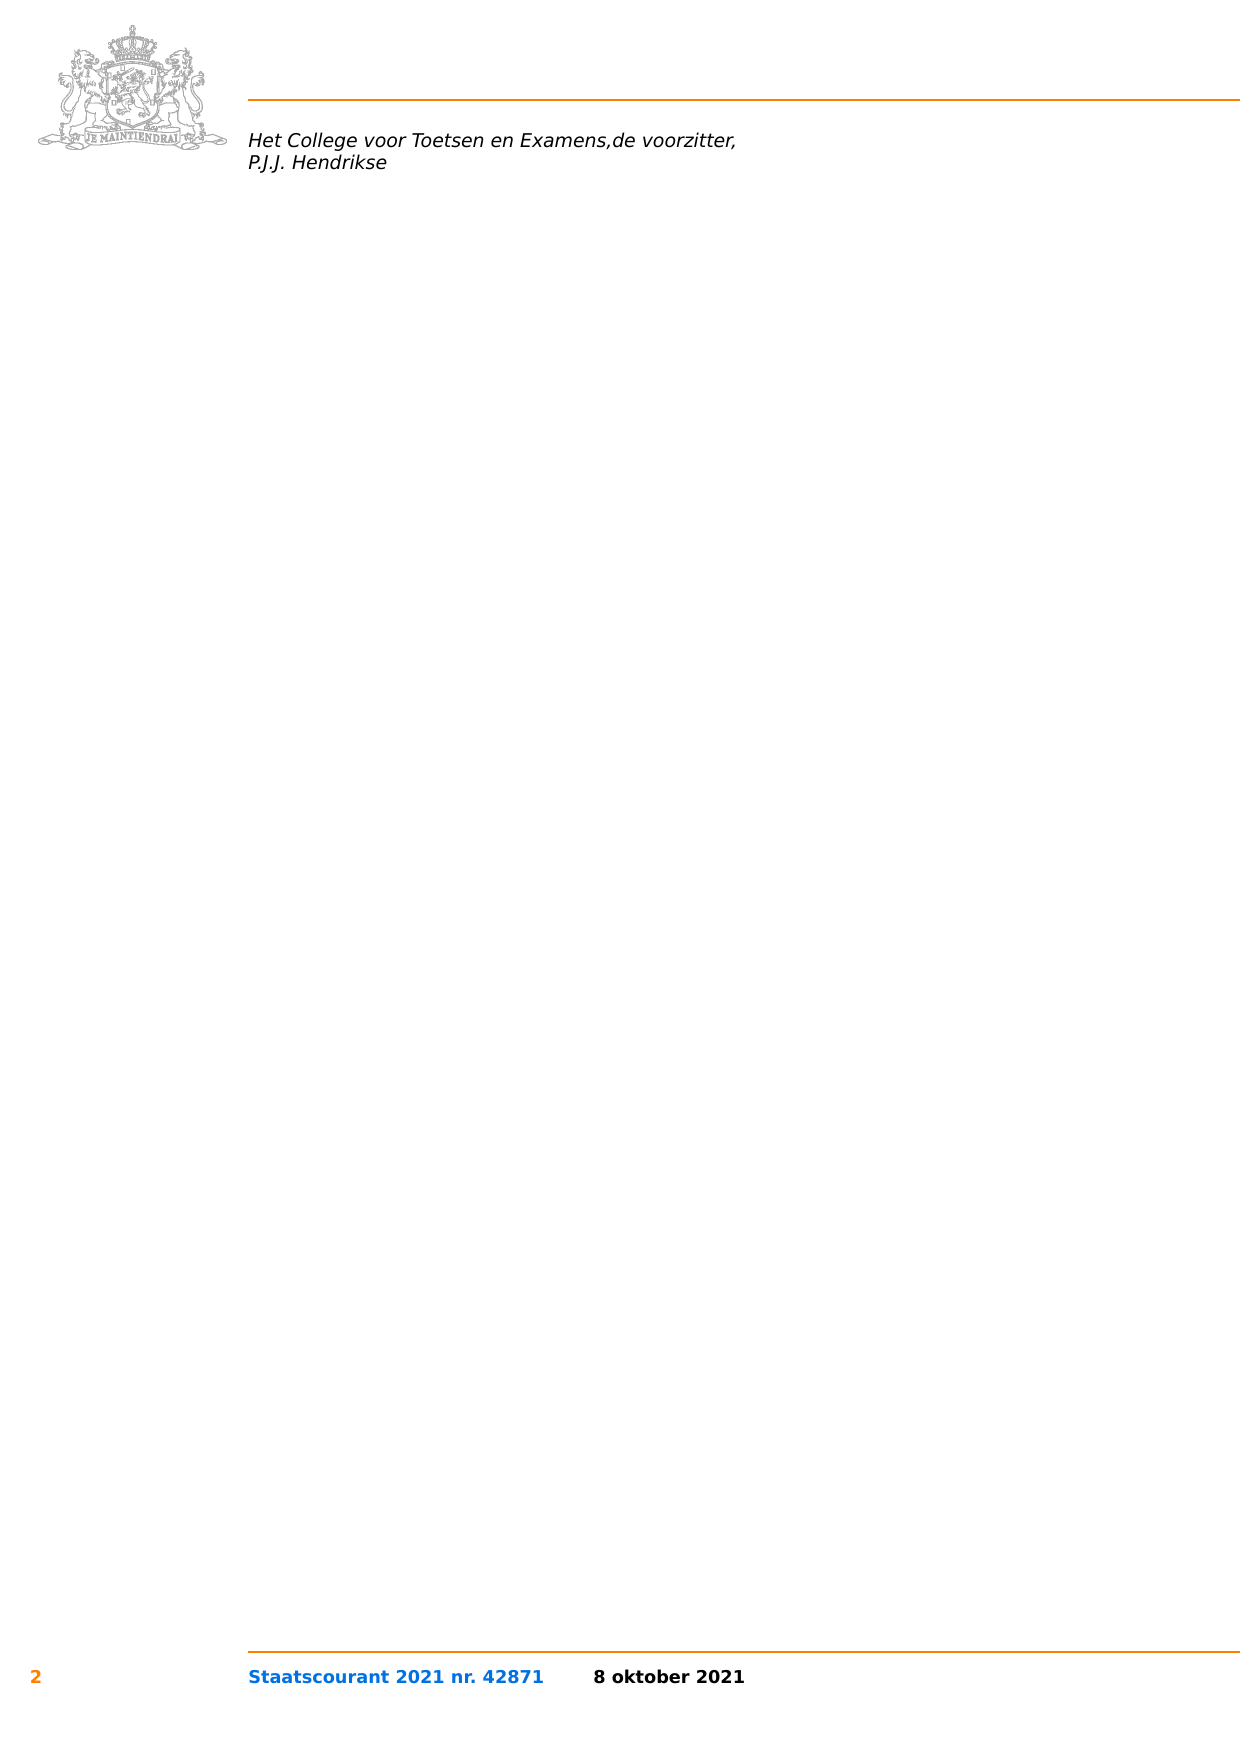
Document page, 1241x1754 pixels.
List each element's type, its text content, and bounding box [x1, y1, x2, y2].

text Het College voor Toetsen en Examens,de voorzitter, P.J.J. Hendrikse [248, 130, 1163, 174]
picture [38, 25, 227, 150]
